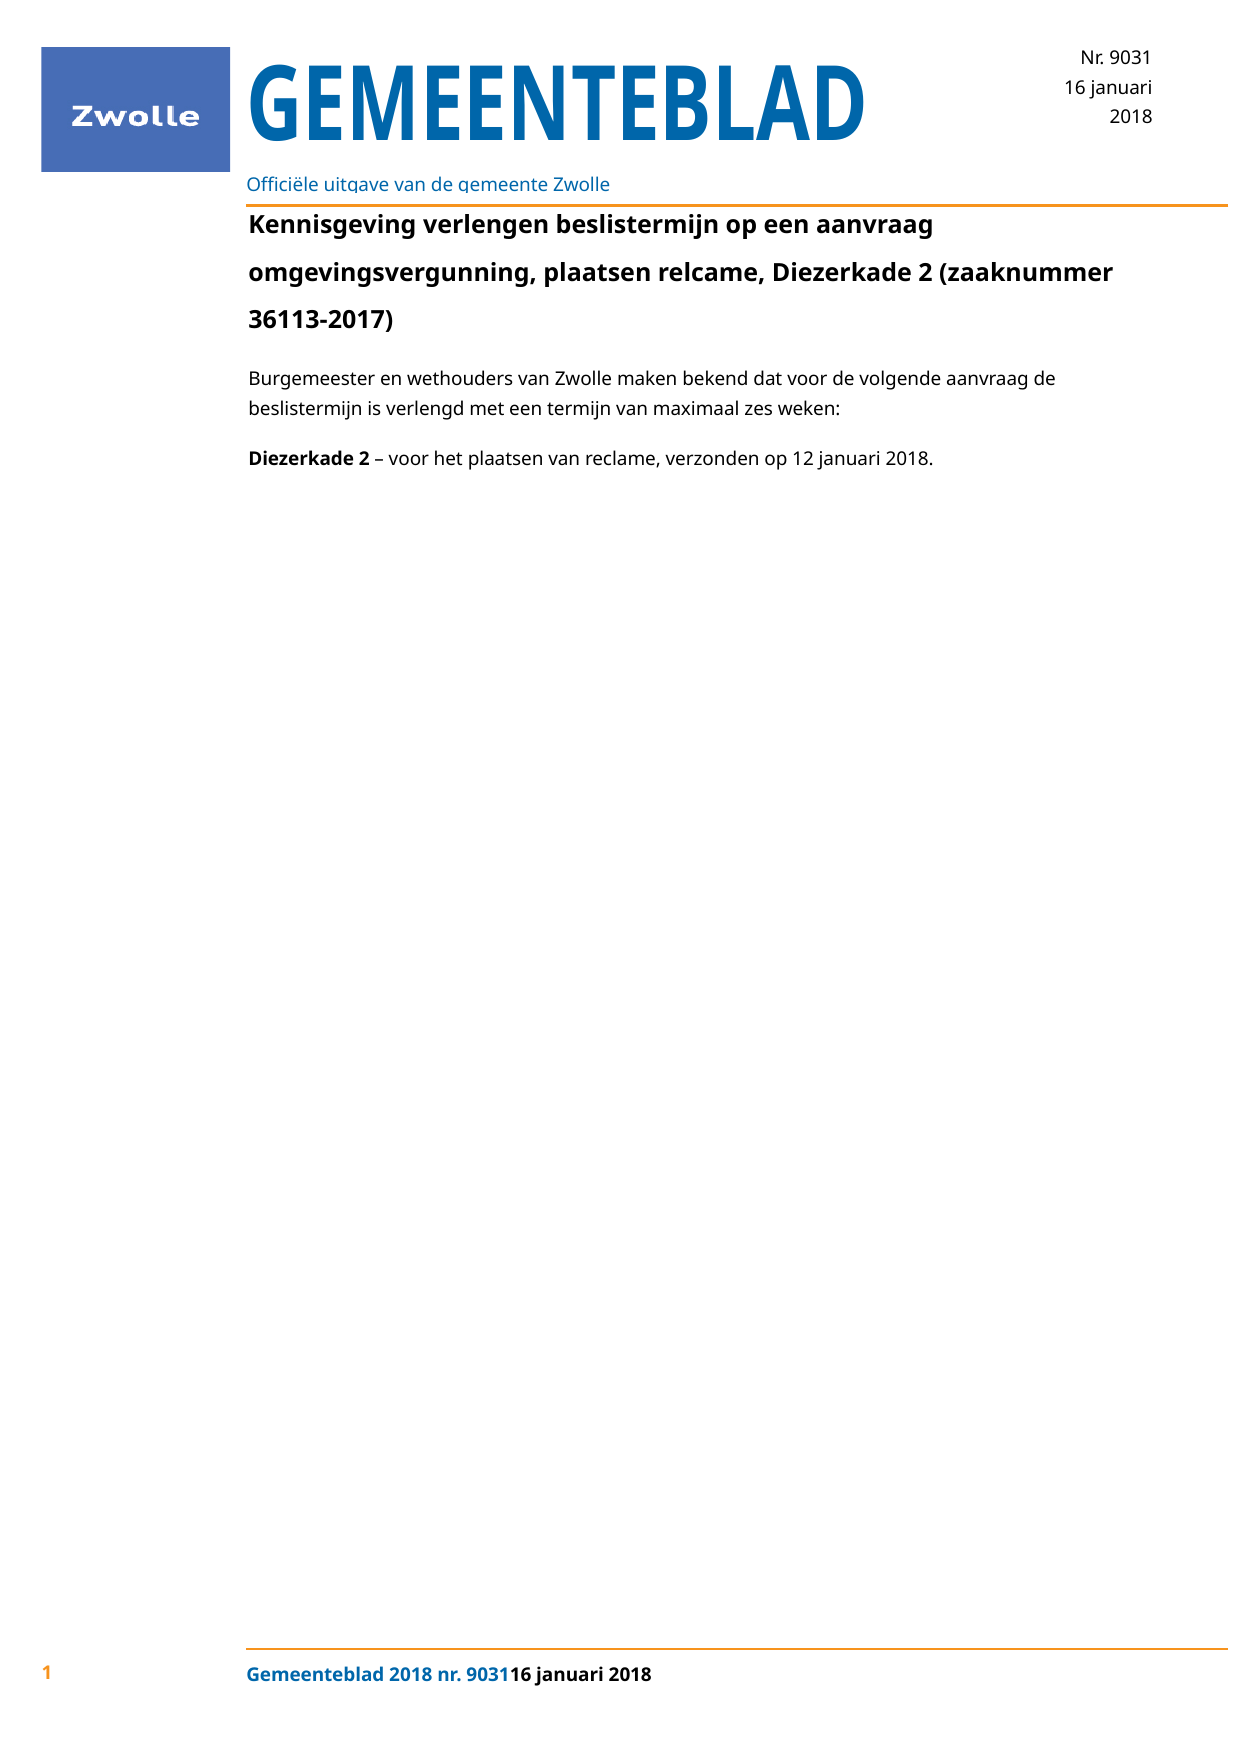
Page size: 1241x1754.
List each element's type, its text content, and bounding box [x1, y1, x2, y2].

text Kennisgeving verlengen beslistermijn op een aanvraag omgevingsvergunning, plaatsen relcame, Diezerkade 2 (zaaknummer 36113-2017) [248, 207, 1152, 336]
text Burgemeester en wethouders van Zwolle maken bekend dat voor de volgende aanvraag de beslistermijn is verlengd met een termijn van maximaal zes weken: [248, 366, 1152, 421]
picture [41, 47, 231, 172]
text Diezerkade 2 – voor het plaatsen van reclame, verzonden op 12 januari 2018. [248, 446, 1152, 471]
